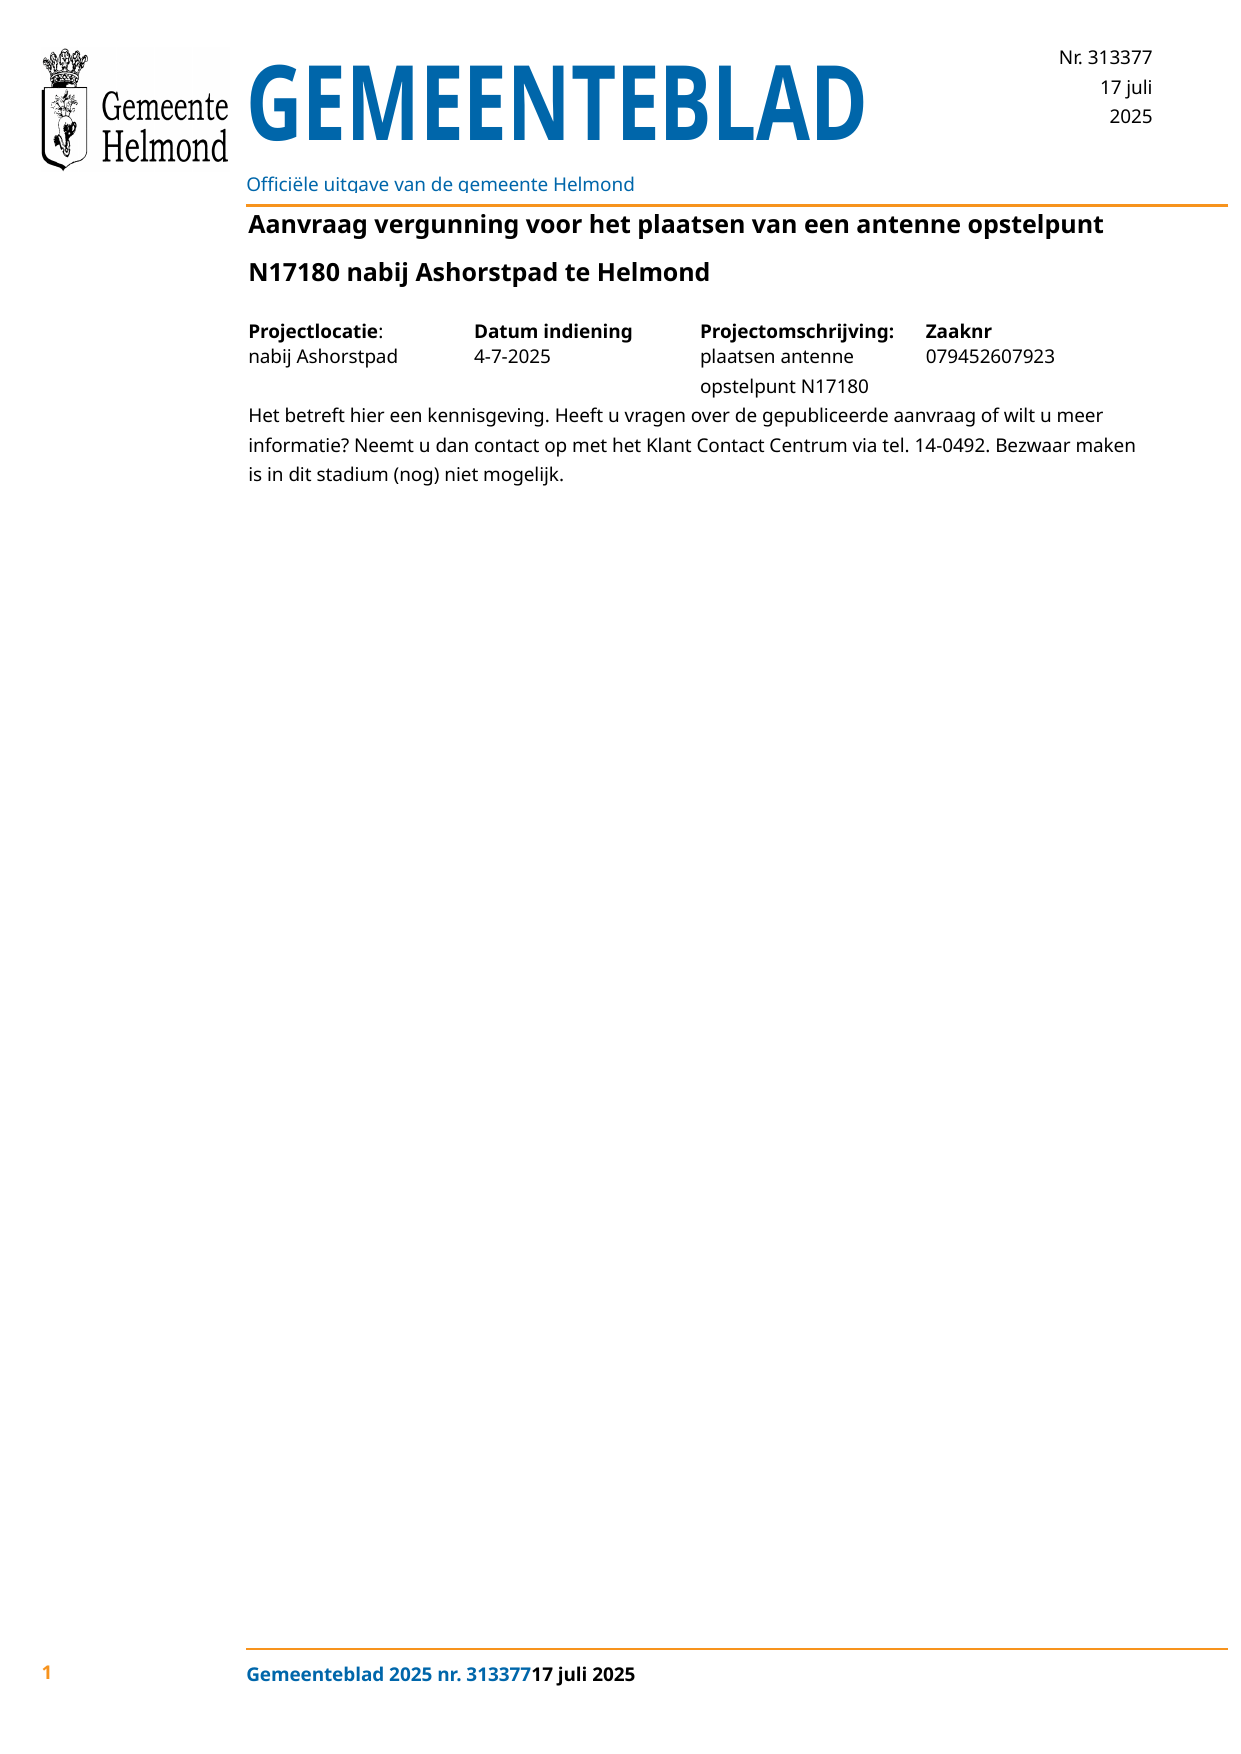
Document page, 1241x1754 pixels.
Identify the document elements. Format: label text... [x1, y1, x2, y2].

table_header Zaaknr [926, 318, 1152, 344]
table_header Projectlocatie: [248, 318, 474, 344]
table_cell plaatsen antenne opstelpunt N17180 [700, 344, 926, 399]
table_cell 079452607923 [926, 344, 1152, 399]
table_cell nabij Ashorstpad [248, 344, 474, 399]
text Aanvraag vergunning voor het plaatsen van een antenne opstelpunt N17180 nabij Ashorstpad te Helmond [248, 207, 1152, 288]
table_cell 4-7-2025 [474, 344, 700, 399]
table_header Datum indiening [474, 318, 700, 344]
table_header Projectomschrijving: [700, 318, 926, 344]
picture [41, 47, 231, 172]
text Het betreft hier een kennisgeving. Heeft u vragen over de gepubliceerde aanvraag of wilt u meer informatie? Neemt u dan contact op met het Klant Contact Centrum via tel. 14-0492. Bezwaar maken is in dit stadium (nog) niet mogelijk. [248, 402, 1152, 487]
